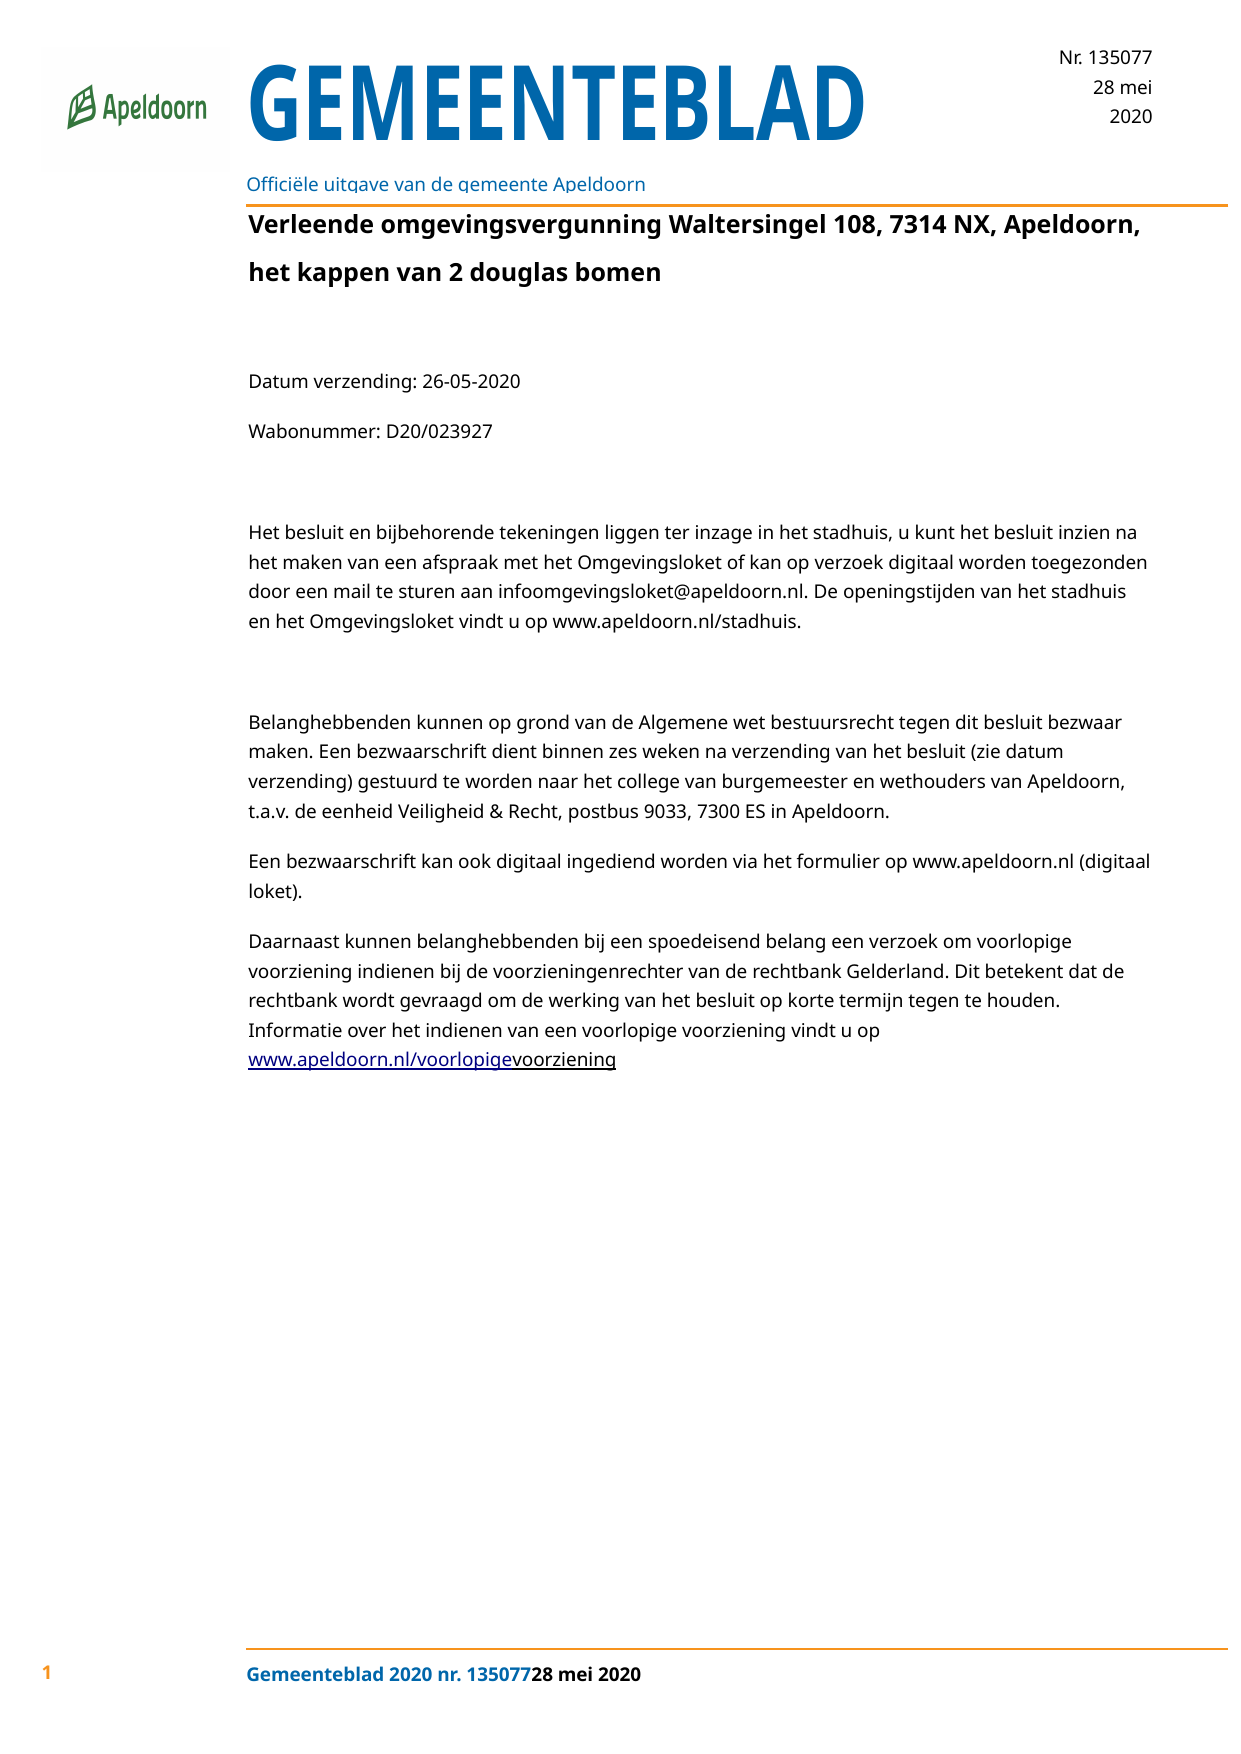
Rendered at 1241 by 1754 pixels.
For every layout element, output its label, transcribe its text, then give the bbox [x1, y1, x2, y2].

text Datum verzending: 26-05-2020 [248, 368, 1152, 394]
text Een bezwaarschrift kan ook digitaal ingediend worden via het formulier op www.apeldoorn.nl (digitaal loket). [248, 848, 1152, 904]
text Wabonummer: D20/023927 [248, 419, 1152, 444]
text Belanghebbenden kunnen op grond van de Algemene wet bestuursrecht tegen dit besluit bezwaar maken. Een bezwaarschrift dient binnen zes weken na verzending van het besluit (zie datum verzending) gestuurd te worden naar het college van burgemeester en wethouders van Apeldoorn, t.a.v. de eenheid Veiligheid & Recht, postbus 9033, 7300 ES in Apeldoorn. [248, 709, 1152, 824]
text Het besluit en bijbehorende tekeningen liggen ter inzage in het stadhuis, u kunt het besluit inzien na het maken van een afspraak met het Omgevingsloket of kan op verzoek digitaal worden toegezonden door een mail te sturen aan infoomgevingsloket@apeldoorn.nl. De openingstijden van het stadhuis en het Omgevingsloket vindt u op www.apeldoorn.nl/stadhuis. [248, 519, 1152, 634]
text Verleende omgevingsvergunning Waltersingel 108, 7314 NX, Apeldoorn, het kappen van 2 douglas bomen [248, 207, 1152, 288]
text Daarnaast kunnen belanghebbenden bij een spoedeisend belang een verzoek om voorlopige voorziening indienen bij de voorzieningenrechter van de rechtbank Gelderland. Dit betekent dat de rechtbank wordt gevraagd om de werking van het besluit op korte termijn tegen te houden. Informatie over het indienen van een voorlopige voorziening vindt u op www.apeldoorn.nl/voorlopigevoorziening [248, 928, 1152, 1072]
picture [41, 47, 231, 172]
